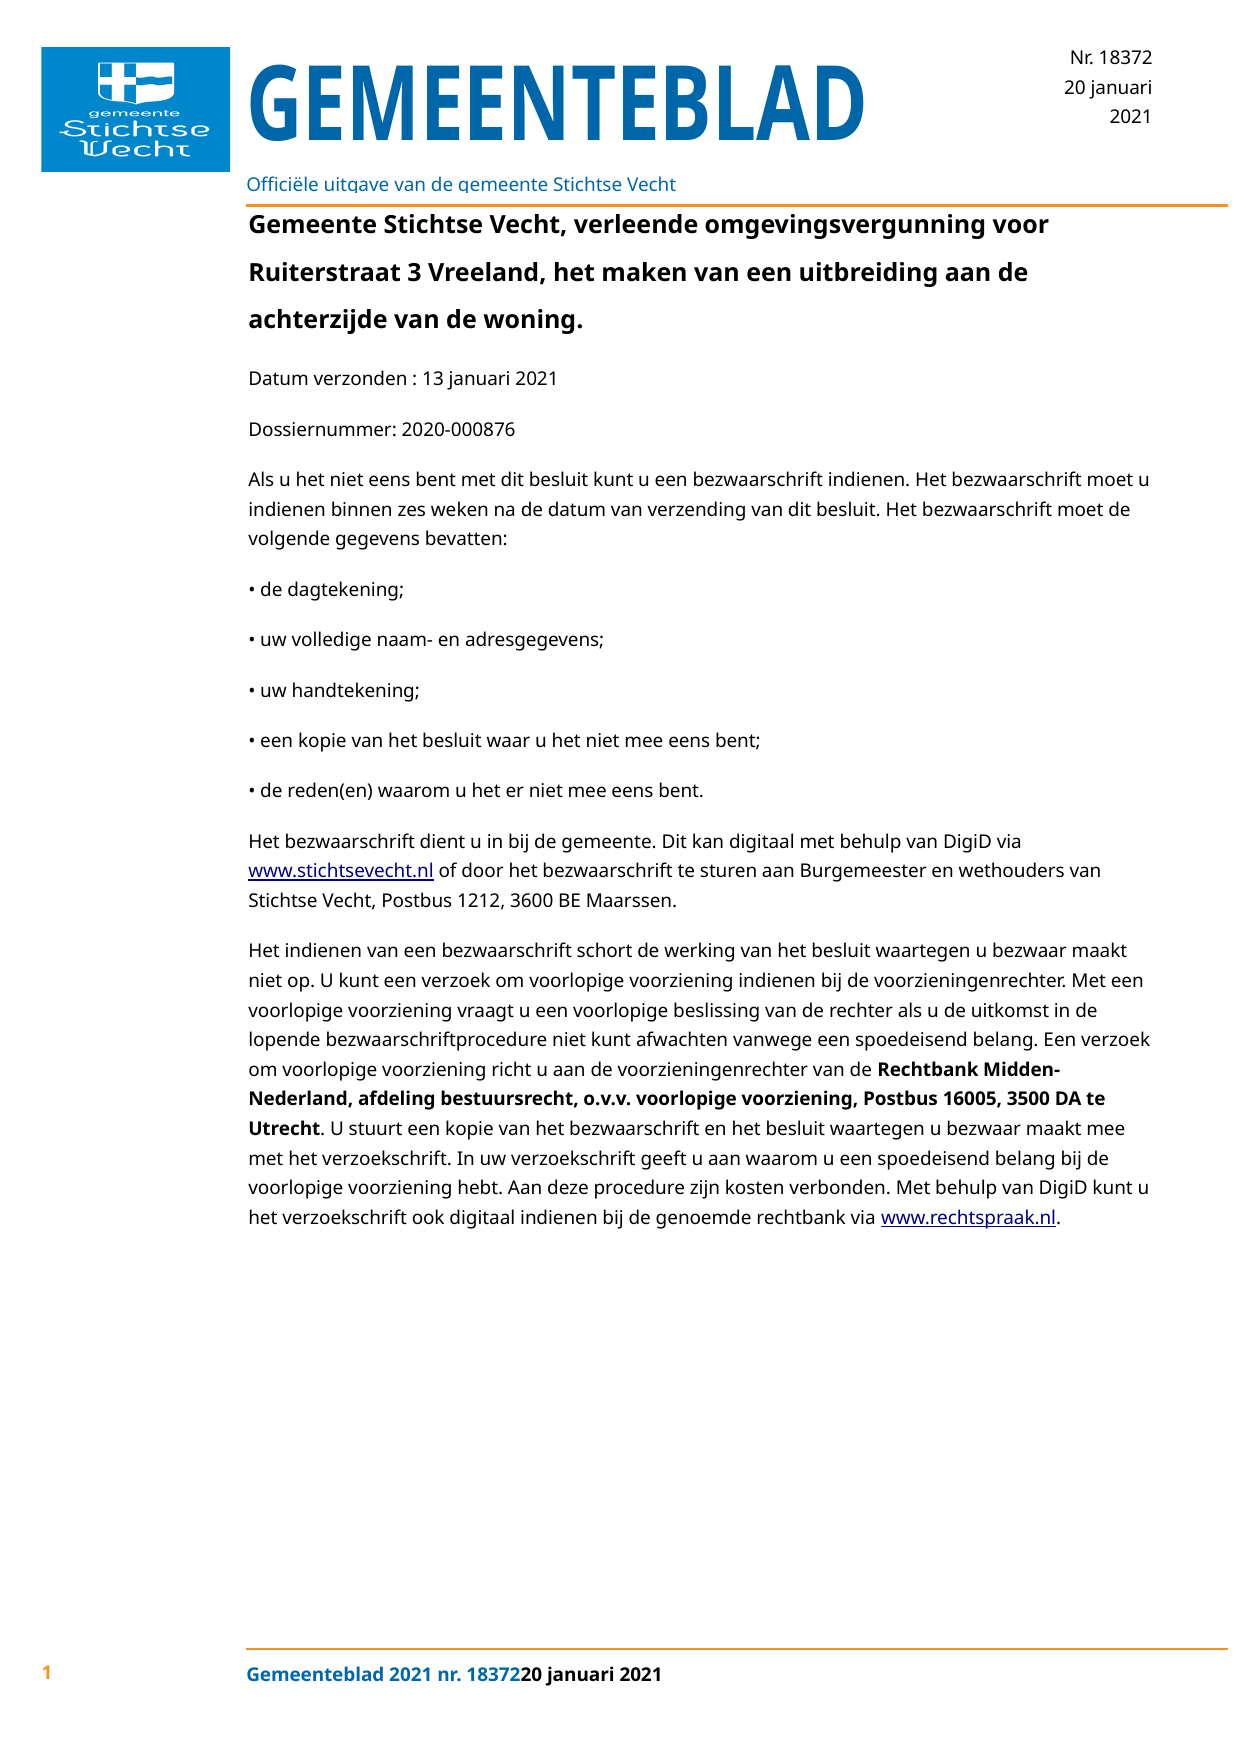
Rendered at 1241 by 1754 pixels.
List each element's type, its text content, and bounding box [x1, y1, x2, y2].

picture [99, 63, 135, 101]
text Als u het niet eens bent met dit besluit kunt u een bezwaarschrift indienen. Het bezwaarschrift moet u indienen binnen zes weken na de datum van verzending van dit besluit. Het bezwaarschrift moet de volgende gegevens bevatten: [248, 466, 1152, 551]
text Gemeente Stichtse Vecht, verleende omgevingsvergunning voor Ruiterstraat 3 Vreeland, het maken van een uitbreiding aan de achterzijde van de woning. [248, 207, 1152, 336]
picture [137, 63, 174, 103]
text • de reden(en) waarom u het er niet mee eens bent. [248, 778, 1152, 803]
text • uw volledige naam- en adresgegevens; [248, 626, 1152, 652]
text • de dagtekening; [248, 576, 1152, 602]
text • uw handtekening; [248, 677, 1152, 702]
text Dossiernummer: 2020-000876 [248, 416, 1152, 442]
text • een kopie van het besluit waar u het niet mee eens bent; [248, 727, 1152, 753]
text Datum verzonden : 13 januari 2021 [248, 366, 1152, 391]
text Het bezwaarschrift dient u in bij de gemeente. Dit kan digitaal met behulp van DigiD via www.stichtsevecht.nl of door het bezwaarschrift te sturen aan Burgemeester en wethouders van Stichtse Vecht, Postbus 1212, 3600 BE Maarssen. [248, 828, 1152, 913]
text Het indienen van een bezwaarschrift schort de werking van het besluit waartegen u bezwaar maakt niet op. U kunt een verzoek om voorlopige voorziening indienen bij de voorzieningenrechter. Met een voorlopige voorziening vraagt u een voorlopige beslissing van de rechter als u de uitkomst in de lopende bezwaarschriftprocedure niet kunt afwachten vanwege een spoedeisend belang. Een verzoek om voorlopige voorziening richt u aan de voorzieningenrechter van de Rechtbank Midden-Nederland, afdeling bestuursrecht, o.v.v. voorlopige voorziening, Postbus 16005, 3500 DA te Utrecht. U stuurt een kopie van het bezwaarschrift en het besluit waartegen u bezwaar maakt mee met het verzoekschrift. In uw verzoekschrift geeft u aan waarom u een spoedeisend belang bij de voorlopige voorziening hebt. Aan deze procedure zijn kosten verbonden. Met behulp van DigiD kunt u het verzoekschrift ook digitaal indienen bij de genoemde rechtbank via www.rechtspraak.nl. [248, 938, 1152, 1229]
